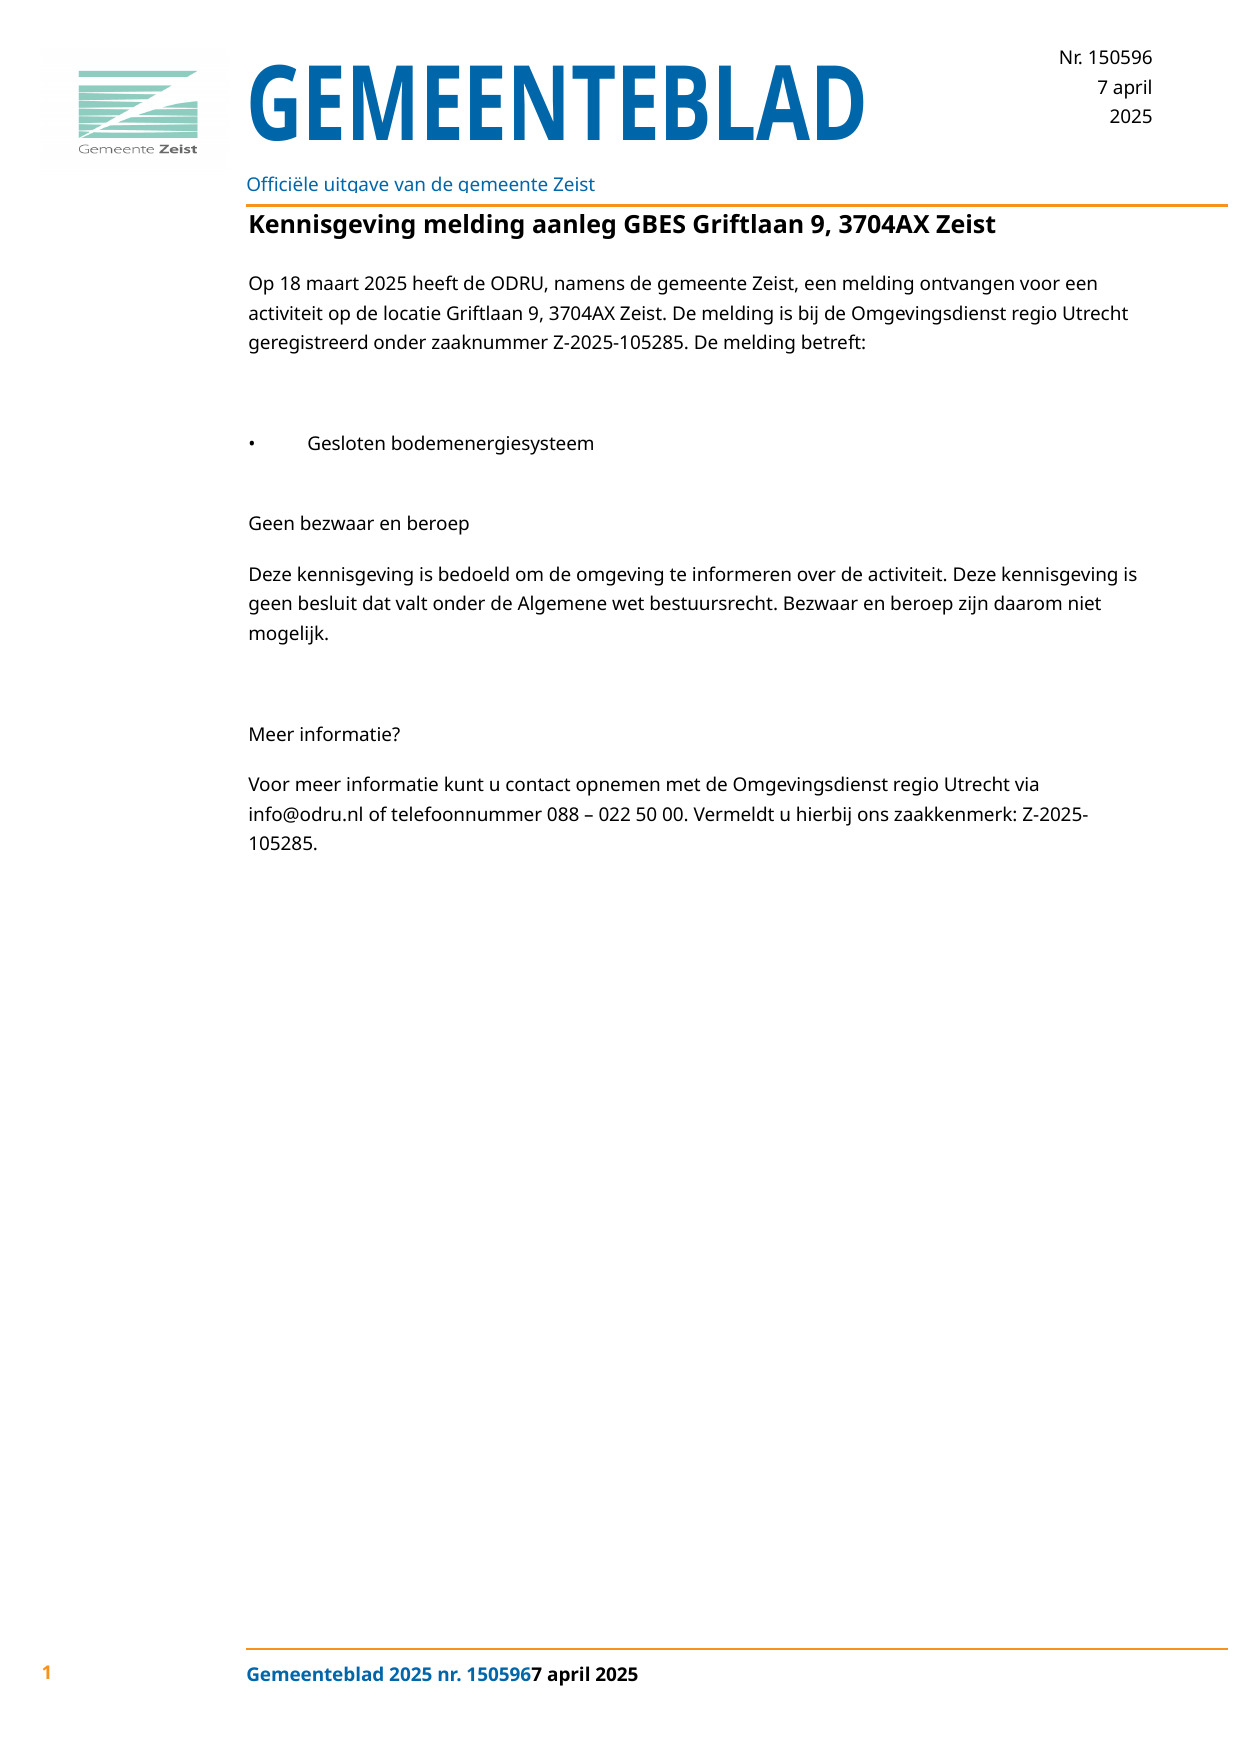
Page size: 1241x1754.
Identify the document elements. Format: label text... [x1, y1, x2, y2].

text Op 18 maart 2025 heeft de ODRU, namens de gemeente Zeist, een melding ontvangen voor een activiteit op de locatie Griftlaan 9, 3704AX Zeist. De melding is bij de Omgevingsdienst regio Utrecht geregistreerd onder zaaknummer Z-2025-105285. De melding betreft: [248, 270, 1152, 355]
text Geen bezwaar en beroep [248, 510, 1152, 536]
text Meer informatie? [248, 721, 1152, 746]
text Kennisgeving melding aanleg GBES Griftlaan 9, 3704AX Zeist [248, 207, 1152, 241]
text Voor meer informatie kunt u contact opnemen met de Omgevingsdienst regio Utrecht via info@odru.nl of telefoonnummer 088 – 022 50 00. Vermeldt u hierbij ons zaakkenmerk: Z-2025-105285. [248, 771, 1152, 856]
picture [41, 47, 231, 172]
text Deze kennisgeving is bedoeld om de omgeving te informeren over de activiteit. Deze kennisgeving is geen besluit dat valt onder de Algemene wet bestuursrecht. Bezwaar en beroep zijn daarom niet mogelijk. [248, 561, 1152, 646]
list Gesloten bodemenergiesysteem [248, 430, 1152, 456]
